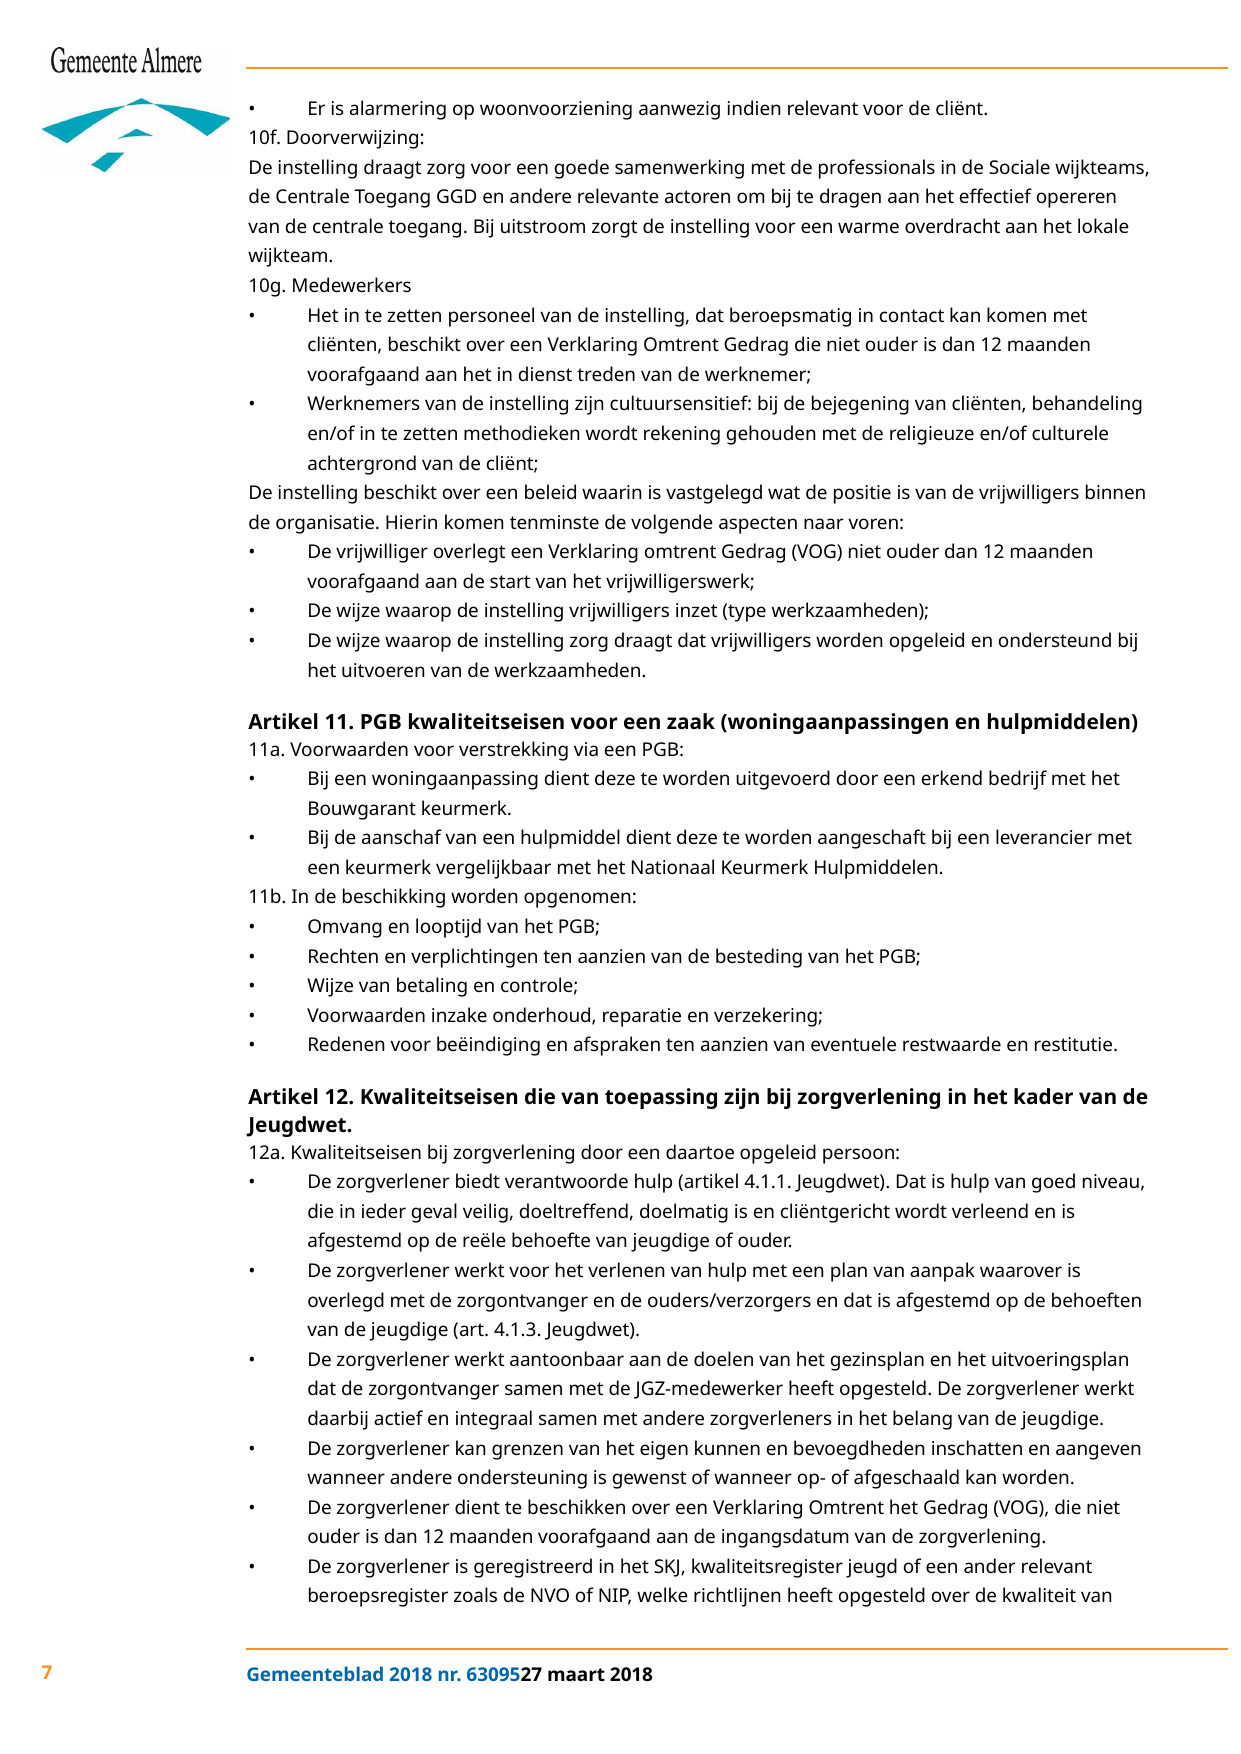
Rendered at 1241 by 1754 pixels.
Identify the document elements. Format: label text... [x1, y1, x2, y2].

text 11a. Voorwaarden voor verstrekking via een PGB: [248, 736, 1152, 761]
list De zorgverlener biedt verantwoorde hulp (artikel 4.1.1. Jeugdwet). Dat is hulp van goed niveau, die in ieder geval veilig, doeltreffend, doelmatig is en cliëntgericht wordt verleend en is afgestemd op de reële behoefte van jeugdige of ouder. [248, 1168, 1152, 1253]
list De zorgverlener dient te beschikken over een Verklaring Omtrent het Gedrag (VOG), die niet ouder is dan 12 maanden voorafgaand aan de ingangsdatum van de zorgverlening. [248, 1494, 1152, 1549]
list Er is alarmering op woonvoorziening aanwezig indien relevant voor de cliënt. [248, 95, 1152, 121]
list De zorgverlener werkt aantoonbaar aan de doelen van het gezinsplan en het uitvoeringsplan dat de zorgontvanger samen met de JGZ-medewerker heeft opgesteld. De zorgverlener werkt daarbij actief en integraal samen met andere zorgverleners in het belang van de jeugdige. [248, 1346, 1152, 1431]
list De zorgverlener werkt voor het verlenen van hulp met een plan van aanpak waarover is overlegd met de zorgontvanger en de ouders/verzorgers en dat is afgestemd op de behoeften van de jeugdige (art. 4.1.3. Jeugdwet). [248, 1257, 1152, 1342]
list De wijze waarop de instelling zorg draagt dat vrijwilligers worden opgeleid en ondersteund bij het uitvoeren van de werkzaamheden. [248, 627, 1152, 683]
list De wijze waarop de instelling vrijwilligers inzet (type werkzaamheden); [248, 598, 1152, 623]
text 10f. Doorverwijzing: [248, 124, 1152, 150]
text 12a. Kwaliteitseisen bij zorgverlening door een daartoe opgeleid persoon: [248, 1139, 1152, 1164]
list Werknemers van de instelling zijn cultuursensitief: bij de bejegening van cliënten, behandeling en/of in te zetten methodieken wordt rekening gehouden met de religieuze en/of culturele achtergrond van de cliënt; [248, 391, 1152, 476]
text De instelling draagt zorg voor een goede samenwerking met de professionals in de Sociale wijkteams, de Centrale Toegang GGD en andere relevante actoren om bij te dragen aan het effectief opereren van de centrale toegang. Bij uitstroom zorgt de instelling voor een warme overdracht aan het lokale wijkteam. [248, 154, 1152, 268]
list Rechten en verplichtingen ten aanzien van de besteding van het PGB; [248, 943, 1152, 968]
list De zorgverlener is geregistreerd in het SKJ, kwaliteitsregister jeugd of een ander relevant beroepsregister zoals de NVO of NIP, welke richtlijnen heeft opgesteld over de kwaliteit van [248, 1553, 1152, 1608]
list Redenen voor beëindiging en afspraken ten aanzien van eventuele restwaarde en restitutie. [248, 1032, 1152, 1057]
list De zorgverlener kan grenzen van het eigen kunnen en bevoegdheden inschatten en aangeven wanneer andere ondersteuning is gewenst of wanneer op- of afgeschaald kan worden. [248, 1435, 1152, 1490]
list Bij een woningaanpassing dient deze te worden uitgevoerd door een erkend bedrijf met het Bouwgarant keurmerk. [248, 765, 1152, 821]
picture [41, 47, 231, 172]
list Wijze van betaling en controle; [248, 972, 1152, 998]
list Bij de aanschaf van een hulpmiddel dient deze te worden aangeschaft bij een leverancier met een keurmerk vergelijkbaar met het Nationaal Keurmerk Hulpmiddelen. [248, 824, 1152, 880]
text 11b. In de beschikking worden opgenomen: [248, 884, 1152, 909]
text Artikel 11. PGB kwaliteitseisen voor een zaak (woningaanpassingen en hulpmiddelen) [248, 707, 1152, 736]
list Voorwaarden inzake onderhoud, reparatie en verzekering; [248, 1002, 1152, 1028]
list Het in te zetten personeel van de instelling, dat beroepsmatig in contact kan komen met cliënten, beschikt over een Verklaring Omtrent Gedrag die niet ouder is dan 12 maanden voorafgaand aan het in dienst treden van de werknemer; [248, 302, 1152, 387]
list Omvang en looptijd van het PGB; [248, 913, 1152, 939]
text 10g. Medewerkers [248, 272, 1152, 298]
list De vrijwilliger overlegt een Verklaring omtrent Gedrag (VOG) niet ouder dan 12 maanden voorafgaand aan de start van het vrijwilligerswerk; [248, 538, 1152, 594]
text Artikel 12. Kwaliteitseisen die van toepassing zijn bij zorgverlening in het kader van de Jeugdwet. [248, 1082, 1152, 1139]
text De instelling beschikt over een beleid waarin is vastgelegd wat de positie is van de vrijwilligers binnen de organisatie. Hierin komen tenminste de volgende aspecten naar voren: [248, 479, 1152, 535]
